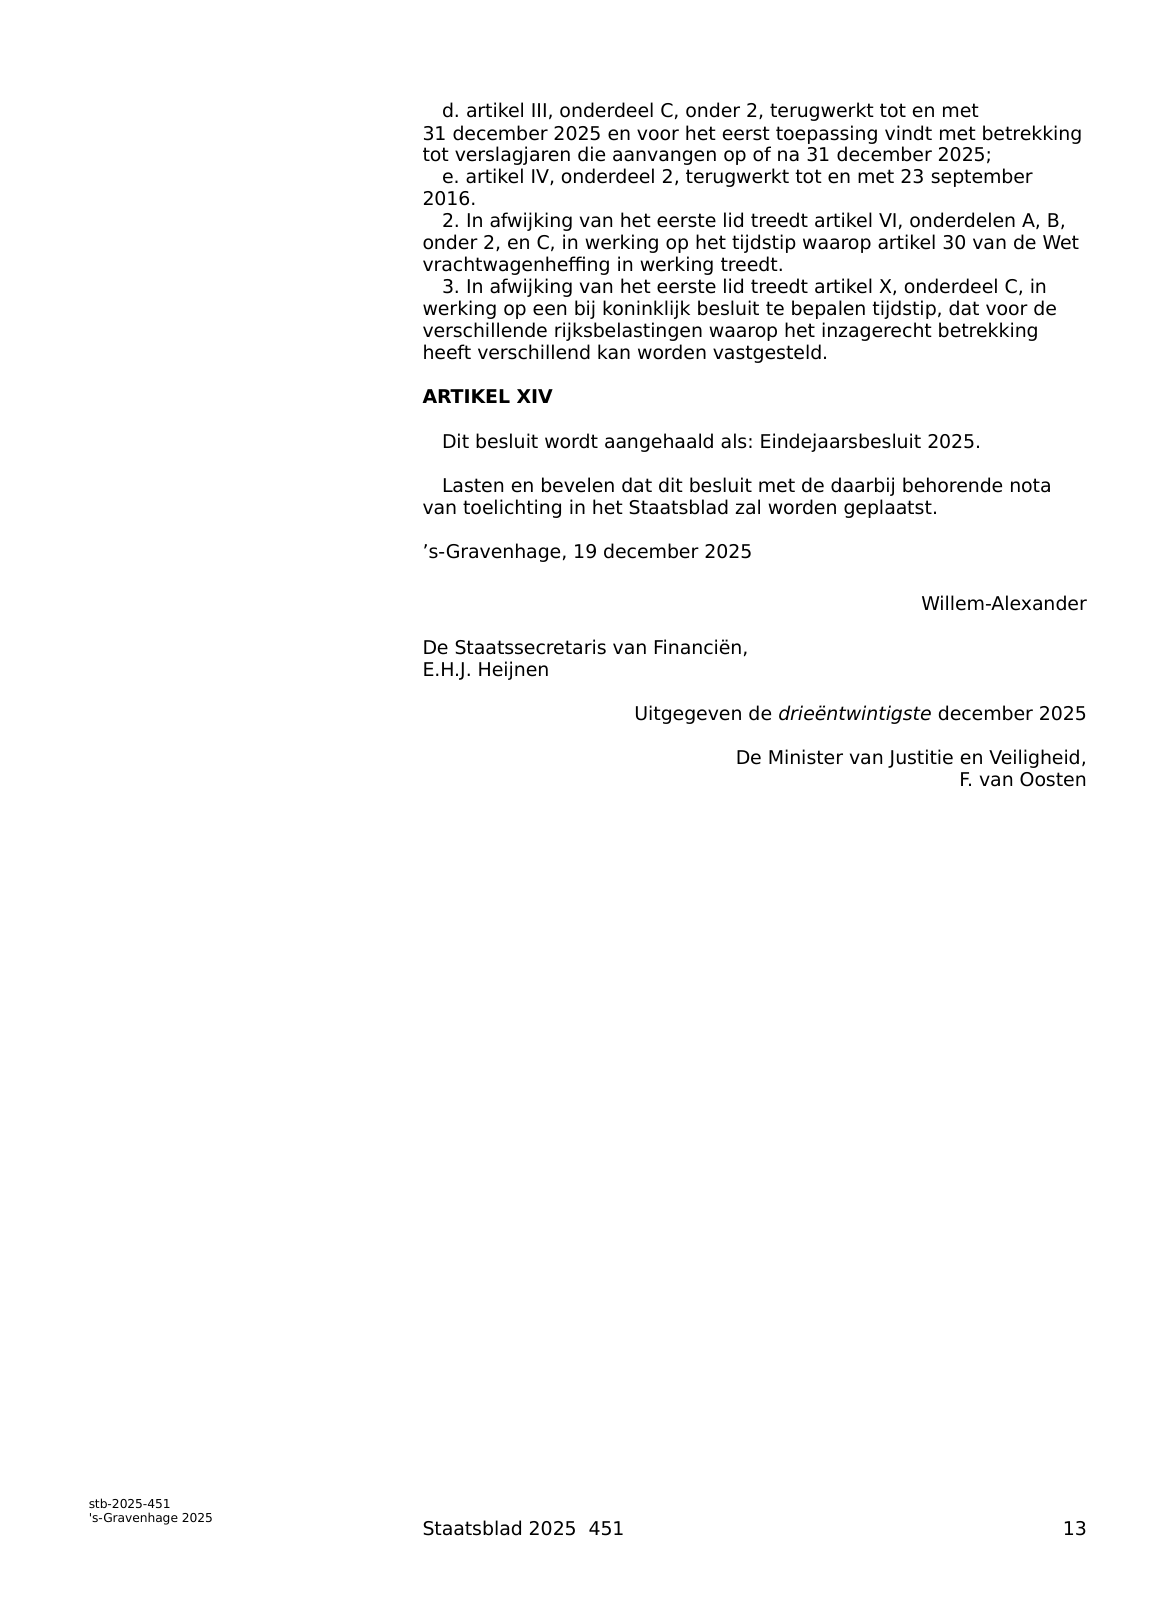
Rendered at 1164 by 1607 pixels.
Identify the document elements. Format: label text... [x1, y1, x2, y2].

text Uitgegeven de drieëntwintigste december 2025 [422, 703, 1087, 725]
text 2. In afwijking van het eerste lid treedt artikel VI, onderdelen A, B, onder 2, en C, in werking op het tijdstip waarop artikel 30 van de Wet vrachtwagenheffing in werking treedt. [422, 210, 1087, 276]
text d. artikel III, onderdeel C, onder 2, terugwerkt tot en met 31 december 2025 en voor het eerst toepassing vindt met betrekking tot verslagjaren die aanvangen op of na 31 december 2025; [422, 100, 1087, 166]
subtitle ARTIKEL XIV [422, 386, 1087, 408]
text De Minister van Justitie en Veiligheid, F. van Oosten [422, 747, 1087, 791]
text Willem-Alexander [422, 593, 1087, 615]
text stb-2025-451 [88, 1497, 323, 1511]
text ’s-Gravenhage, 19 december 2025 [422, 541, 1087, 563]
text e. artikel IV, onderdeel 2, terugwerkt tot en met 23 september 2016. [422, 166, 1087, 210]
text De Staatssecretaris van Financiën, E.H.J. Heijnen [422, 637, 1087, 681]
text 3. In afwijking van het eerste lid treedt artikel X, onderdeel C, in werking op een bij koninklijk besluit te bepalen tijdstip, dat voor de verschillende rijksbelastingen waarop het inzagerecht betrekking heeft verschillend kan worden vastgesteld. [422, 276, 1087, 364]
text 's-Gravenhage 2025 [88, 1511, 323, 1525]
text Dit besluit wordt aangehaald als: Eindejaarsbesluit 2025. [422, 431, 1087, 452]
text Lasten en bevelen dat dit besluit met de daarbij behorende nota van toelichting in het Staatsblad zal worden geplaatst. [422, 475, 1087, 519]
